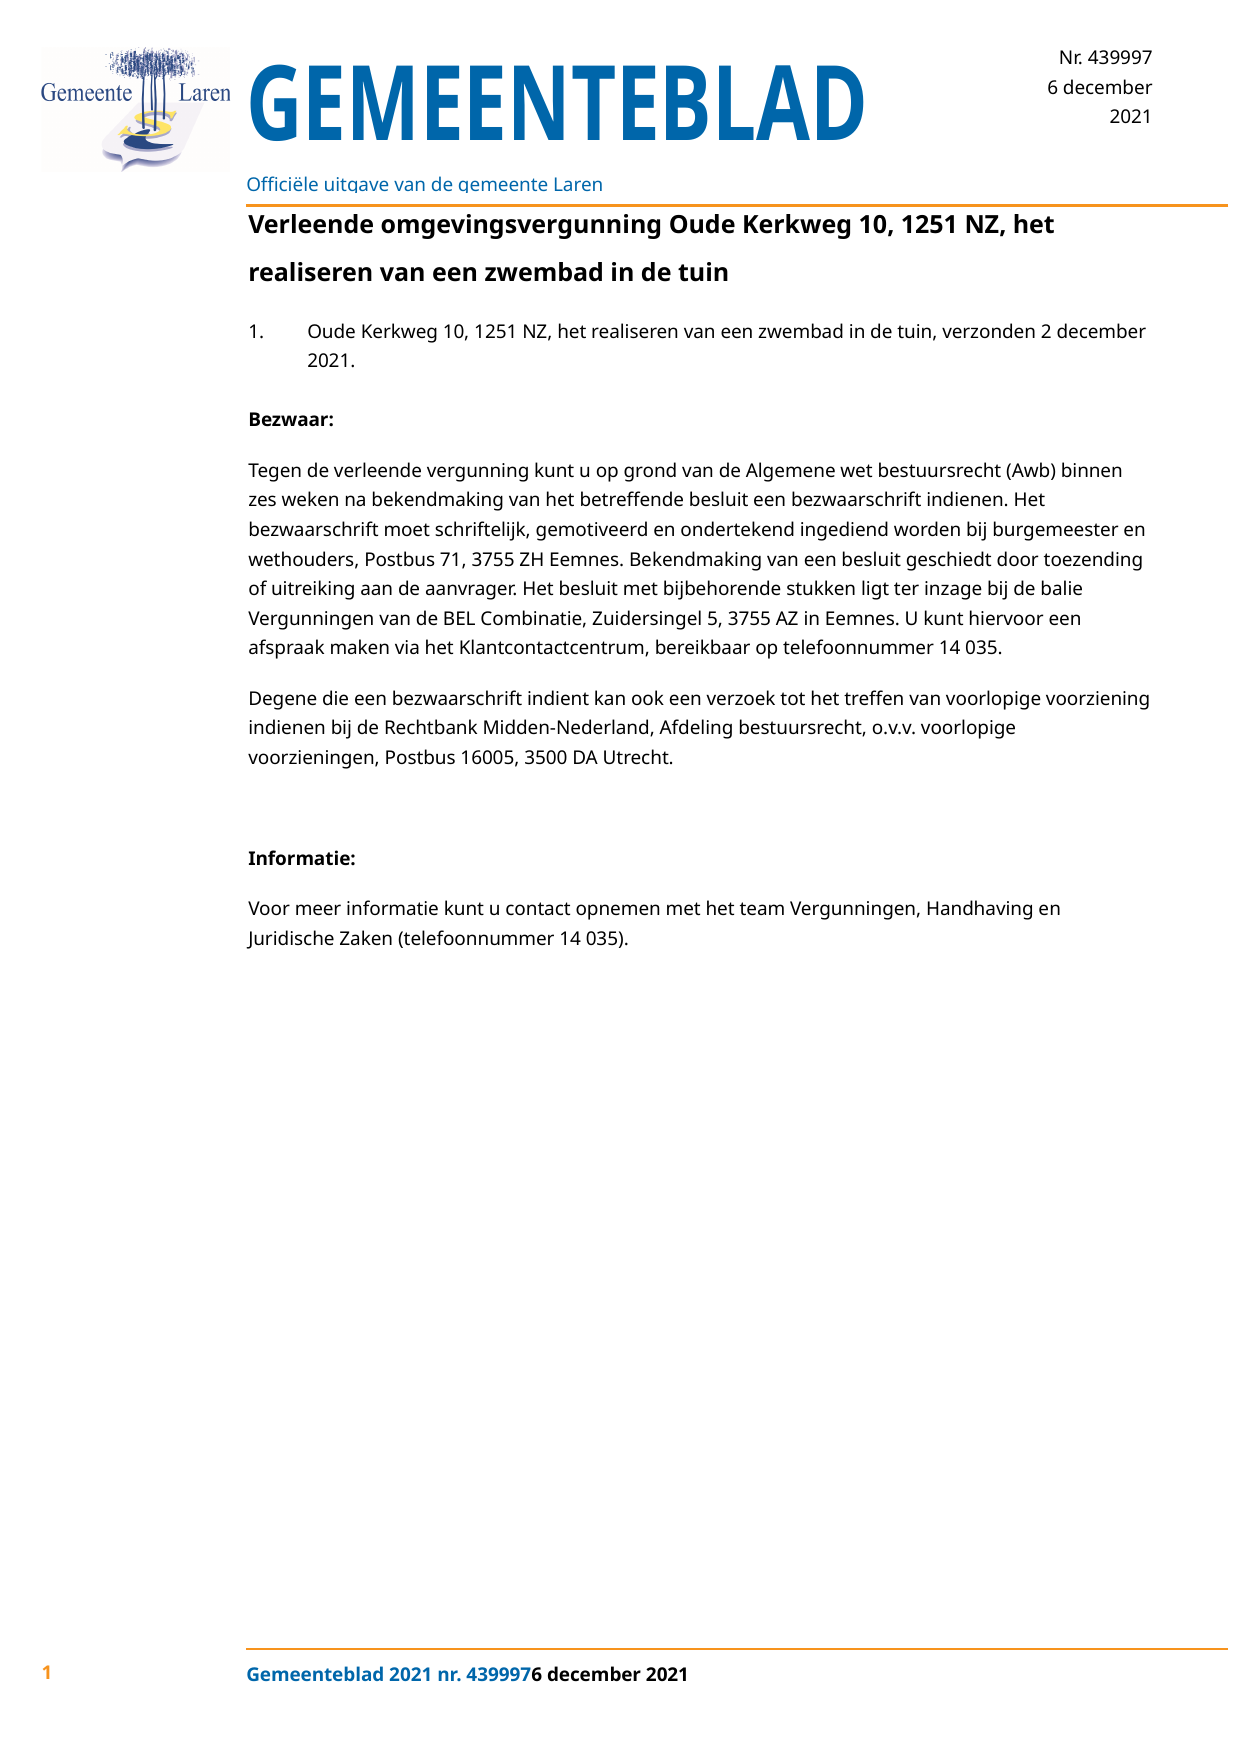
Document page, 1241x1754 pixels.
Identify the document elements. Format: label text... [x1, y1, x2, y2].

list Oude Kerkweg 10, 1251 NZ, het realiseren van een zwembad in de tuin, verzonden 2 december 2021. [248, 318, 1152, 373]
text Informatie: [248, 845, 1152, 871]
text Tegen de verleende vergunning kunt u op grond van de Algemene wet bestuursrecht (Awb) binnen zes weken na bekendmaking van het betreffende besluit een bezwaarschrift indienen. Het bezwaarschrift moet schriftelijk, gemotiveerd en ondertekend ingediend worden bij burgemeester en wethouders, Postbus 71, 3755 ZH Eemnes. Bekendmaking van een besluit geschiedt door toezending of uitreiking aan de aanvrager. Het besluit met bijbehorende stukken ligt ter inzage bij de balie Vergunningen van de BEL Combinatie, Zuidersingel 5, 3755 AZ in Eemnes. U kunt hiervoor een afspraak maken via het Klantcontactcentrum, bereikbaar op telefoonnummer 14 035. [248, 457, 1152, 660]
text Voor meer informatie kunt u contact opnemen met het team Vergunningen, Handhaving en Juridische Zaken (telefoonnummer 14 035). [248, 895, 1152, 951]
text Verleende omgevingsvergunning Oude Kerkweg 10, 1251 NZ, het realiseren van een zwembad in de tuin [248, 207, 1152, 288]
picture [41, 47, 231, 172]
text Bezwaar: [248, 407, 1152, 432]
text Degene die een bezwaarschrift indient kan ook een verzoek tot het treffen van voorlopige voorziening indienen bij de Rechtbank Midden-Nederland, Afdeling bestuursrecht, o.v.v. voorlopige voorzieningen, Postbus 16005, 3500 DA Utrecht. [248, 685, 1152, 770]
